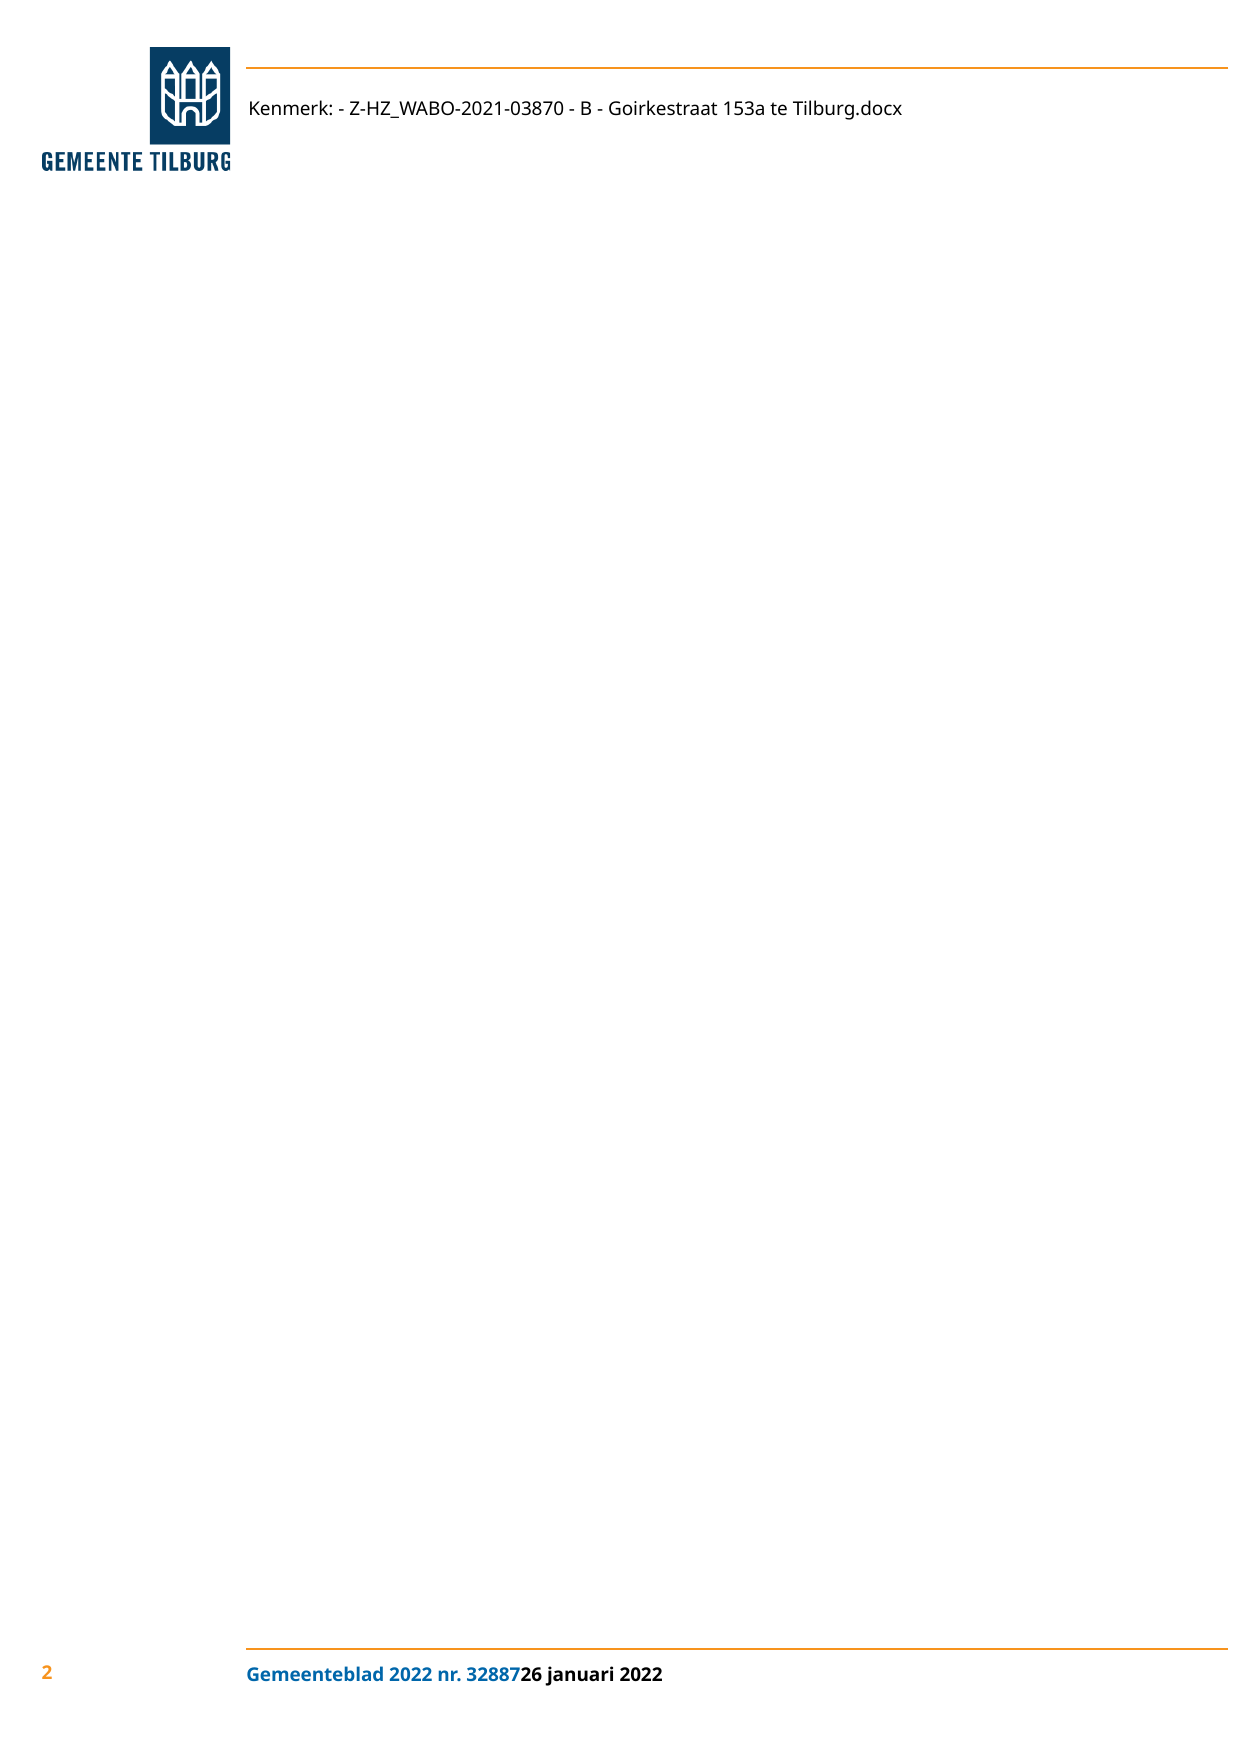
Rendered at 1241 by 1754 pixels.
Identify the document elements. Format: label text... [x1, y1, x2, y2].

picture [41, 47, 231, 172]
text Kenmerk: - Z-HZ_WABO-2021-03870 - B - Goirkestraat 153a te Tilburg.docx [248, 95, 1152, 121]
